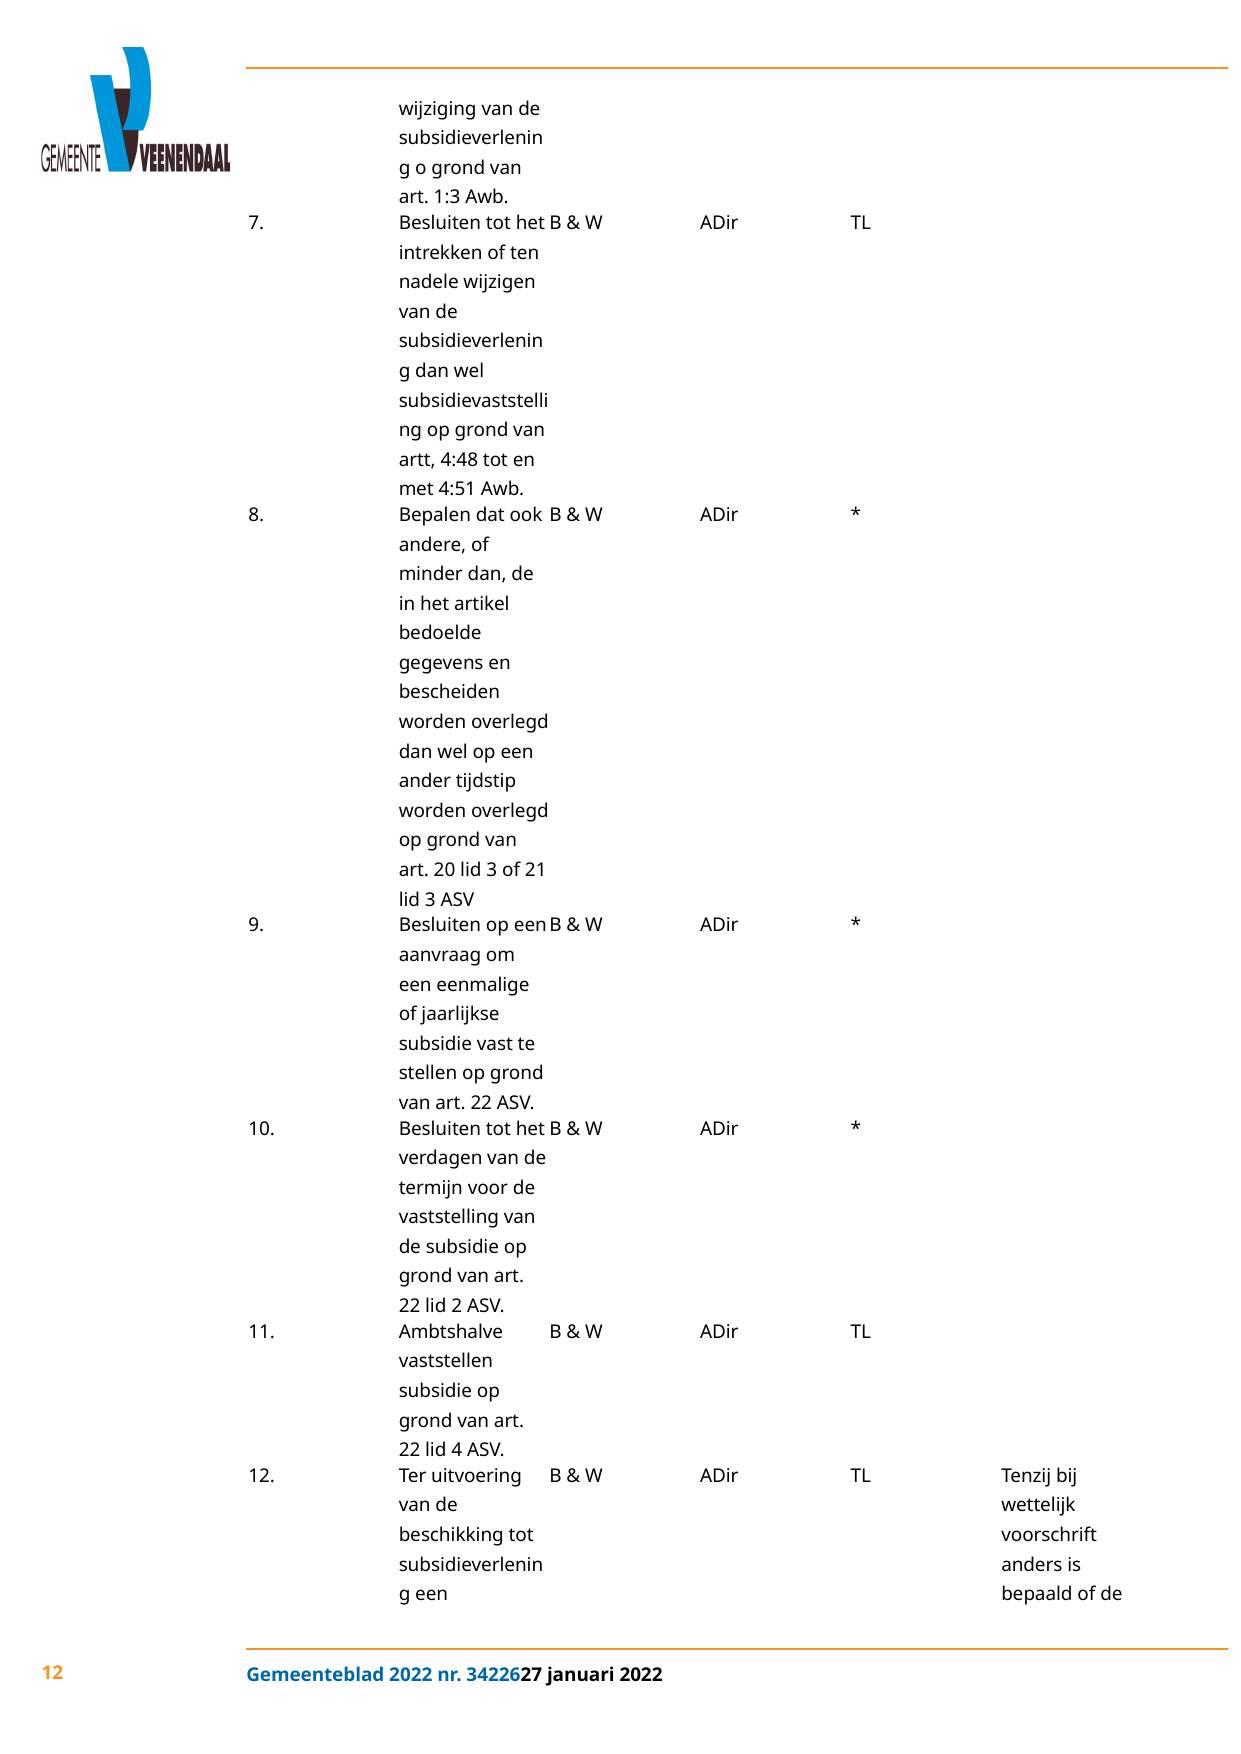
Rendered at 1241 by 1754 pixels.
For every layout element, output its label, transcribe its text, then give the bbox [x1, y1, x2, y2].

table_cell [1001, 501, 1152, 912]
table_cell B & W [549, 912, 700, 1115]
table_cell Besluiten tot het intrekken of ten nadele wijzigen van de subsidieverlening dan wel subsidievaststelling op grond van artt, 4:48 tot en met 4:51 Awb. [399, 209, 549, 501]
table_cell B & W [549, 1115, 700, 1318]
picture [41, 47, 130, 172]
table_cell ADir [700, 501, 850, 912]
table_cell B & W [549, 1462, 700, 1606]
table_cell Tenzij bij wettelijk voorschrift anders is bepaald of de [1001, 1462, 1152, 1606]
table_cell [700, 95, 850, 209]
table_cell Besluiten tot het verdagen van de termijn voor de vaststelling van de subsidie op grond van art. 22 lid 2 ASV. [399, 1115, 549, 1318]
table_cell ADir [700, 1318, 850, 1462]
table_cell ADir [700, 912, 850, 1115]
picture [123, 47, 231, 172]
table_cell Ambtshalve vaststellen subsidie op grond van art. 22 lid 4 ASV. [399, 1318, 549, 1462]
table_cell wijziging van de subsidieverlening o grond van art. 1:3 Awb. [399, 95, 549, 209]
table_cell B & W [549, 209, 700, 501]
table_cell [1001, 209, 1152, 501]
table_cell [1001, 95, 1152, 209]
table_cell 11. [248, 1318, 398, 1462]
table_cell TL [850, 209, 1001, 501]
table_cell TL [850, 1462, 1001, 1606]
table_cell ADir [700, 1462, 850, 1606]
table_cell 12. [248, 1462, 398, 1606]
table_cell Ter uitvoering van de beschikking tot subsidieverlening een [399, 1462, 549, 1606]
table_cell [1001, 1318, 1152, 1462]
table_cell [248, 95, 398, 209]
table_cell 9. [248, 912, 398, 1115]
table_cell * [850, 501, 1001, 912]
table_cell B & W [549, 1318, 700, 1462]
table_cell B & W [549, 501, 700, 912]
table_cell [549, 95, 700, 209]
table_cell Bepalen dat ook andere, of minder dan, de in het artikel bedoelde gegevens en bescheiden worden overlegd dan wel op een ander tijdstip worden overlegd op grond van art. 20 lid 3 of 21 lid 3 ASV [399, 501, 549, 912]
table_cell ADir [700, 1115, 850, 1318]
table_cell ADir [700, 209, 850, 501]
table_cell [850, 95, 1001, 209]
table_cell TL [850, 1318, 1001, 1462]
table_cell [1001, 1115, 1152, 1318]
table_cell 7. [248, 209, 398, 501]
table_cell 10. [248, 1115, 398, 1318]
table_cell Besluiten op een aanvraag om een eenmalige of jaarlijkse subsidie vast te stellen op grond van art. 22 ASV. [399, 912, 549, 1115]
table_cell [1001, 912, 1152, 1115]
table_cell * [850, 1115, 1001, 1318]
table_cell 8. [248, 501, 398, 912]
table_cell * [850, 912, 1001, 1115]
